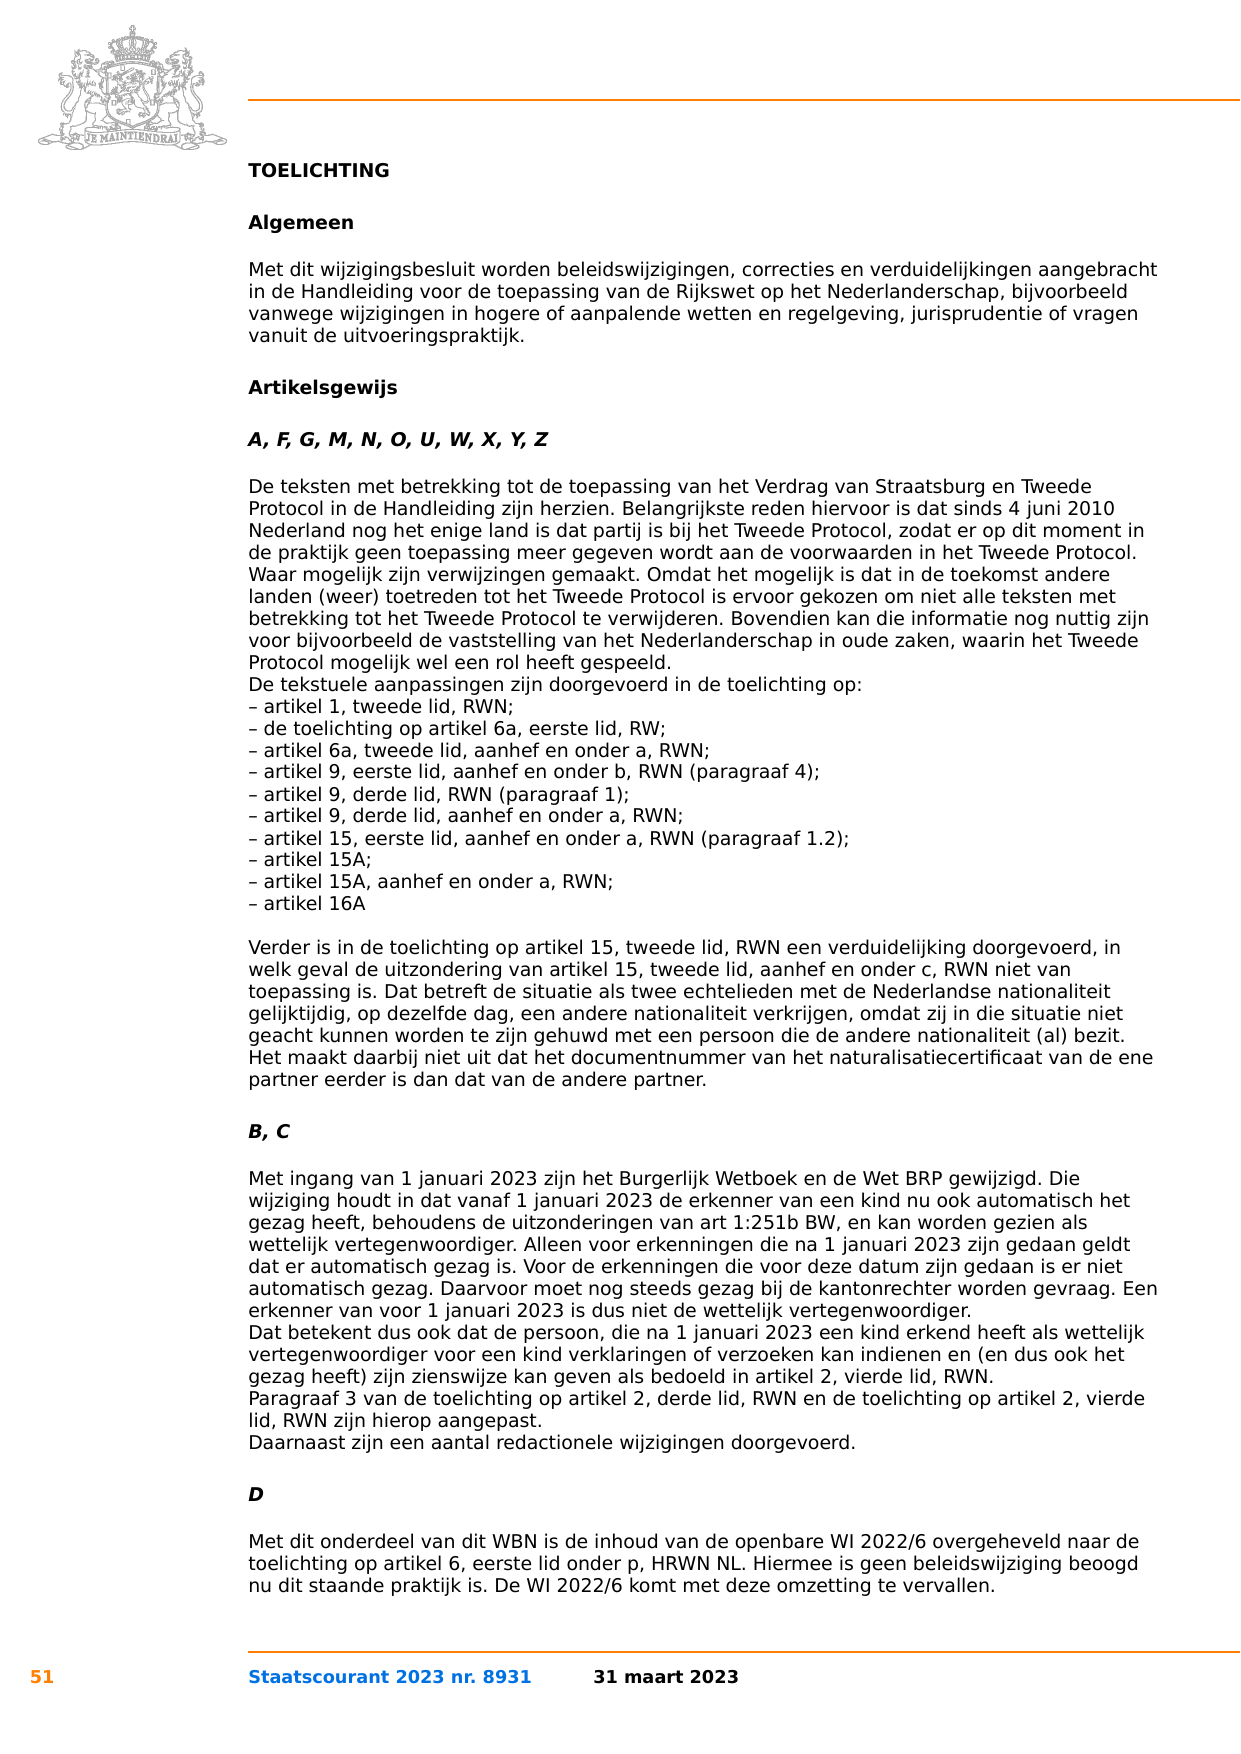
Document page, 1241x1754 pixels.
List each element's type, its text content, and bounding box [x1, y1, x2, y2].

text Dat betekent dus ook dat de persoon, die na 1 januari 2023 een kind erkend heeft als wettelijk vertegenwoordiger voor een kind verklaringen of verzoeken kan indienen en (en dus ook het gezag heeft) zijn zienswijze kan geven als bedoeld in artikel 2, vierde lid, RWN. [248, 1322, 1163, 1388]
text – artikel 9, derde lid, RWN (paragraaf 1); [248, 783, 1163, 805]
text – artikel 15, eerste lid, aanhef en onder a, RWN (paragraaf 1.2); [248, 827, 1163, 849]
text – artikel 9, derde lid, aanhef en onder a, RWN; [248, 805, 1163, 827]
subtitle Artikelsgewijs [248, 377, 1163, 399]
subtitle D [248, 1484, 1163, 1506]
text – de toelichting op artikel 6a, eerste lid, RW; [248, 717, 1163, 739]
text Met ingang van 1 januari 2023 zijn het Burgerlijk Wetboek en de Wet BRP gewijzigd. Die wijziging houdt in dat vanaf 1 januari 2023 de erkenner van een kind nu ook automatisch het gezag heeft, behoudens de uitzonderingen van art 1:251b BW, en kan worden gezien als wettelijk vertegenwoordiger. Alleen voor erkenningen die na 1 januari 2023 zijn gedaan geldt dat er automatisch gezag is. Voor de erkenningen die voor deze datum zijn gedaan is er niet automatisch gezag. Daarvoor moet nog steeds gezag bij de kantonrechter worden gevraag. Een erkenner van voor 1 januari 2023 is dus niet de wettelijk vertegenwoordiger. [248, 1168, 1163, 1322]
subtitle A, F, G, M, N, O, U, W, X, Y, Z [248, 429, 1163, 451]
text Daarnaast zijn een aantal redactionele wijzigingen doorgevoerd. [248, 1432, 1163, 1454]
text Met dit wijzigingsbesluit worden beleidswijzigingen, correcties en verduidelijkingen aangebracht in de Handleiding voor de toepassing van de Rijkswet op het Nederlanderschap, bijvoorbeeld vanwege wijzigingen in hogere of aanpalende wetten en regelgeving, jurisprudentie of vragen vanuit de uitvoeringspraktijk. [248, 259, 1163, 347]
text De tekstuele aanpassingen zijn doorgevoerd in de toelichting op: [248, 673, 1163, 696]
picture [38, 25, 227, 150]
subtitle TOELICHTING [248, 160, 1163, 182]
text – artikel 6a, tweede lid, aanhef en onder a, RWN; [248, 739, 1163, 761]
text – artikel 15A; [248, 849, 1163, 871]
text – artikel 15A, aanhef en onder a, RWN; [248, 871, 1163, 893]
text Paragraaf 3 van de toelichting op artikel 2, derde lid, RWN en de toelichting op artikel 2, vierde lid, RWN zijn hierop aangepast. [248, 1388, 1163, 1432]
subtitle Algemeen [248, 212, 1163, 234]
subtitle B, C [248, 1121, 1163, 1143]
text – artikel 16A [248, 893, 1163, 915]
text – artikel 9, eerste lid, aanhef en onder b, RWN (paragraaf 4); [248, 761, 1163, 783]
text – artikel 1, tweede lid, RWN; [248, 696, 1163, 717]
text De teksten met betrekking tot de toepassing van het Verdrag van Straatsburg en Tweede Protocol in de Handleiding zijn herzien. Belangrijkste reden hiervoor is dat sinds 4 juni 2010 Nederland nog het enige land is dat partij is bij het Tweede Protocol, zodat er op dit moment in de praktijk geen toepassing meer gegeven wordt aan de voorwaarden in het Tweede Protocol. Waar mogelijk zijn verwijzingen gemaakt. Omdat het mogelijk is dat in de toekomst andere landen (weer) toetreden tot het Tweede Protocol is ervoor gekozen om niet alle teksten met betrekking tot het Tweede Protocol te verwijderen. Bovendien kan die informatie nog nuttig zijn voor bijvoorbeeld de vaststelling van het Nederlanderschap in oude zaken, waarin het Tweede Protocol mogelijk wel een rol heeft gespeeld. [248, 476, 1163, 673]
text Verder is in de toelichting op artikel 15, tweede lid, RWN een verduidelijking doorgevoerd, in welk geval de uitzondering van artikel 15, tweede lid, aanhef en onder c, RWN niet van toepassing is. Dat betreft de situatie als twee echtelieden met de Nederlandse nationaliteit gelijktijdig, op dezelfde dag, een andere nationaliteit verkrijgen, omdat zij in die situatie niet geacht kunnen worden te zijn gehuwd met een persoon die de andere nationaliteit (al) bezit. Het maakt daarbij niet uit dat het documentnummer van het naturalisatiecertificaat van de ene partner eerder is dan dat van de andere partner. [248, 937, 1163, 1091]
text Met dit onderdeel van dit WBN is de inhoud van de openbare WI 2022/6 overgeheveld naar de toelichting op artikel 6, eerste lid onder p, HRWN NL. Hiermee is geen beleidswijziging beoogd nu dit staande praktijk is. De WI 2022/6 komt met deze omzetting te vervallen. [248, 1531, 1163, 1597]
